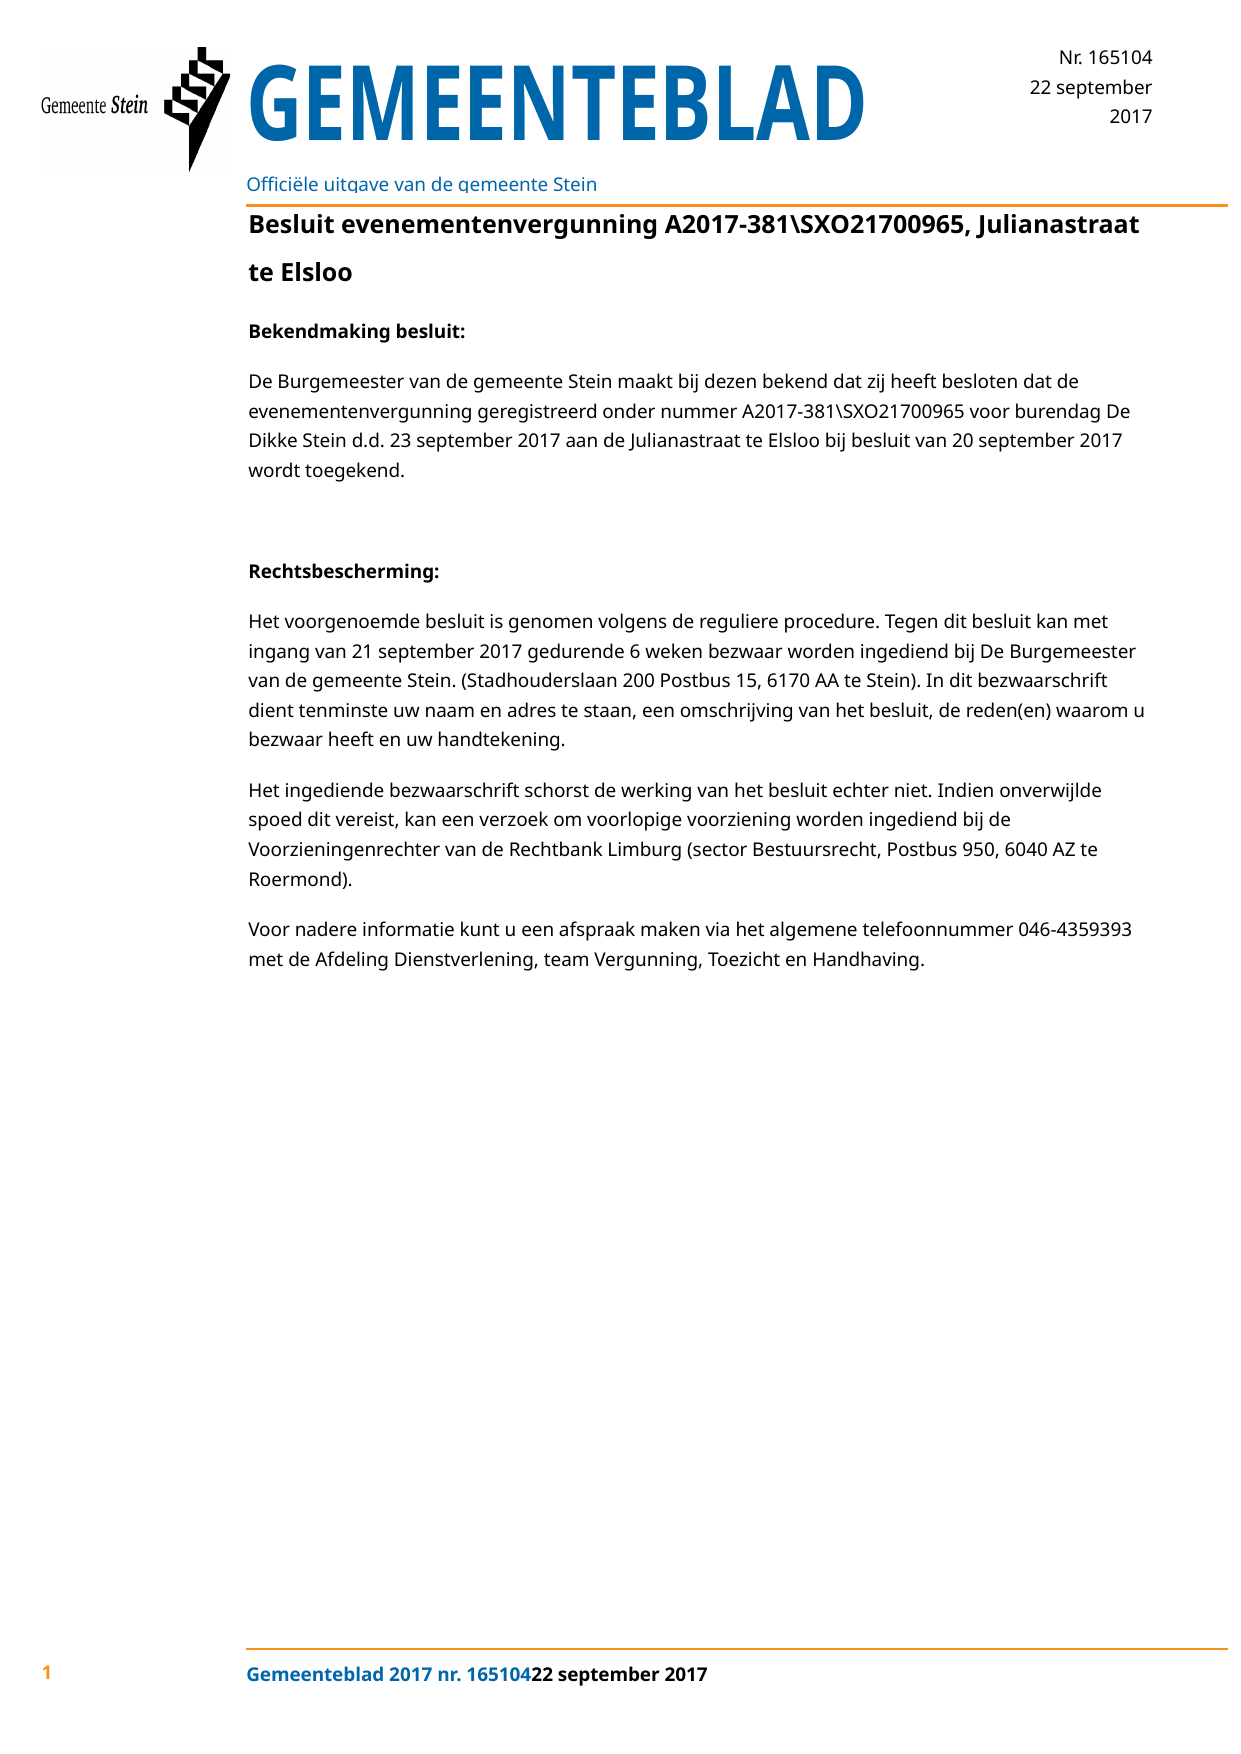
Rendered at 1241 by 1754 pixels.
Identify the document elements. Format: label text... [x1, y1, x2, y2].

text Het voorgenoemde besluit is genomen volgens de reguliere procedure. Tegen dit besluit kan met ingang van 21 september 2017 gedurende 6 weken bezwaar worden ingediend bij De Burgemeester van de gemeente Stein. (Stadhouderslaan 200 Postbus 15, 6170 AA te Stein). In dit bezwaarschrift dient tenminste uw naam en adres te staan, een omschrijving van het besluit, de reden(en) waarom u bezwaar heeft en uw handtekening. [248, 608, 1152, 752]
text Besluit evenementenvergunning A2017-381\SXO21700965, Julianastraat te Elsloo [248, 207, 1152, 288]
text Bekendmaking besluit: [248, 318, 1152, 344]
picture [41, 47, 231, 172]
text Het ingediende bezwaarschrift schorst de werking van het besluit echter niet. Indien onverwijlde spoed dit vereist, kan een verzoek om voorlopige voorziening worden ingediend bij de Voorzieningenrechter van de Rechtbank Limburg (sector Bestuursrecht, Postbus 950, 6040 AZ te Roermond). [248, 777, 1152, 892]
text Rechtsbescherming: [248, 558, 1152, 584]
text De Burgemeester van de gemeente Stein maakt bij dezen bekend dat zij heeft besloten dat de evenementenvergunning geregistreerd onder nummer A2017-381\SXO21700965 voor burendag De Dikke Stein d.d. 23 september 2017 aan de Julianastraat te Elsloo bij besluit van 20 september 2017 wordt toegekend. [248, 368, 1152, 483]
text Voor nadere informatie kunt u een afspraak maken via het algemene telefoonnummer 046-4359393 met de Afdeling Dienstverlening, team Vergunning, Toezicht en Handhaving. [248, 916, 1152, 972]
